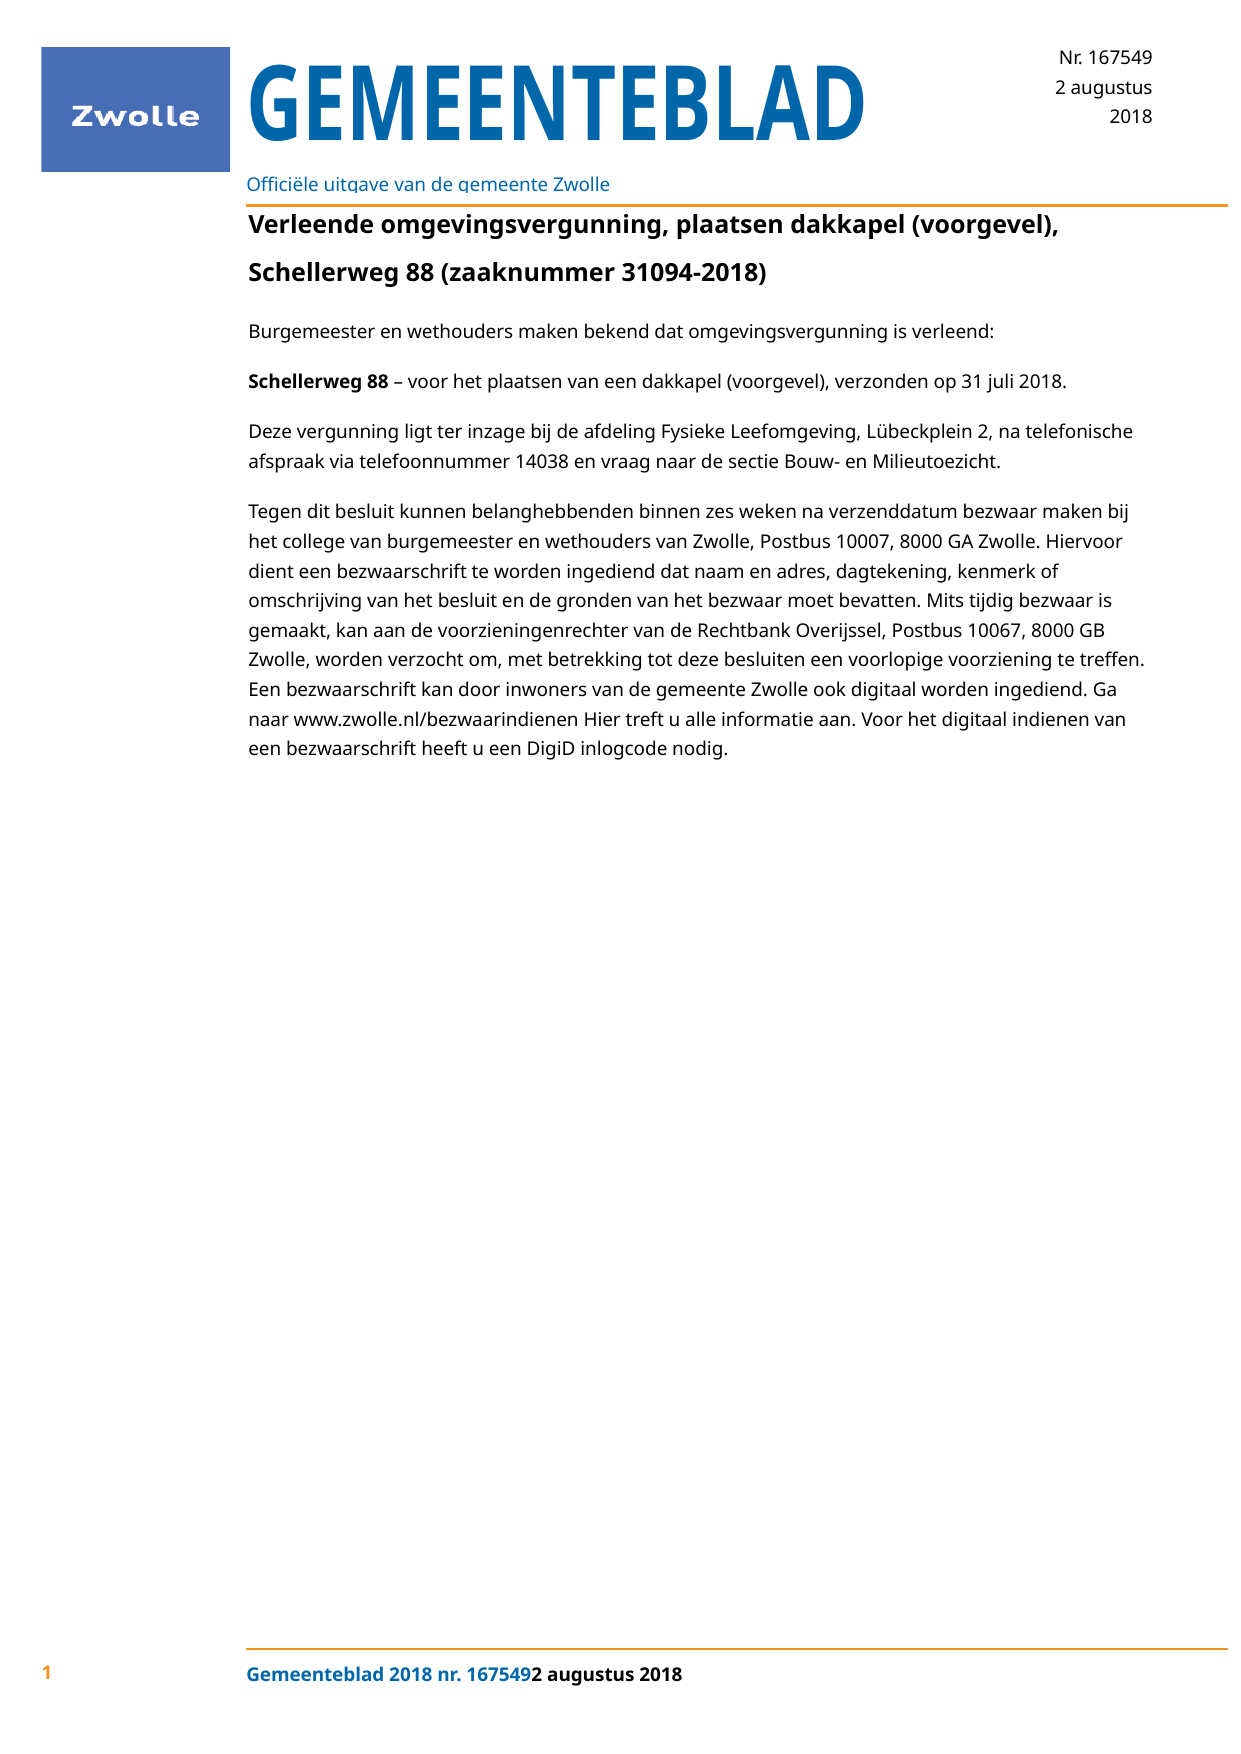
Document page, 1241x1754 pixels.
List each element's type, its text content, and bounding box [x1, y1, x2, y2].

text Schellerweg 88 – voor het plaatsen van een dakkapel (voorgevel), verzonden op 31 juli 2018. [248, 368, 1152, 394]
text Verleende omgevingsvergunning, plaatsen dakkapel (voorgevel), Schellerweg 88 (zaaknummer 31094-2018) [248, 207, 1152, 288]
text Tegen dit besluit kunnen belanghebbenden binnen zes weken na verzenddatum bezwaar maken bij het college van burgemeester en wethouders van Zwolle, Postbus 10007, 8000 GA Zwolle. Hiervoor dient een bezwaarschrift te worden ingediend dat naam en adres, dagtekening, kenmerk of omschrijving van het besluit en de gronden van het bezwaar moet bevatten. Mits tijdig bezwaar is gemaakt, kan aan de voorzieningenrechter van de Rechtbank Overijssel, Postbus 10067, 8000 GB Zwolle, worden verzocht om, met betrekking tot deze besluiten een voorlopige voorziening te treffen. Een bezwaarschrift kan door inwoners van de gemeente Zwolle ook digitaal worden ingediend. Ga naar www.zwolle.nl/bezwaarindienen Hier treft u alle informatie aan. Voor het digitaal indienen van een bezwaarschrift heeft u een DigiD inlogcode nodig. [248, 499, 1152, 761]
text Deze vergunning ligt ter inzage bij de afdeling Fysieke Leefomgeving, Lübeckplein 2, na telefonische afspraak via telefoonnummer 14038 en vraag naar de sectie Bouw- en Milieutoezicht. [248, 419, 1152, 474]
text Burgemeester en wethouders maken bekend dat omgevingsvergunning is verleend: [248, 318, 1152, 344]
picture [41, 47, 231, 172]
